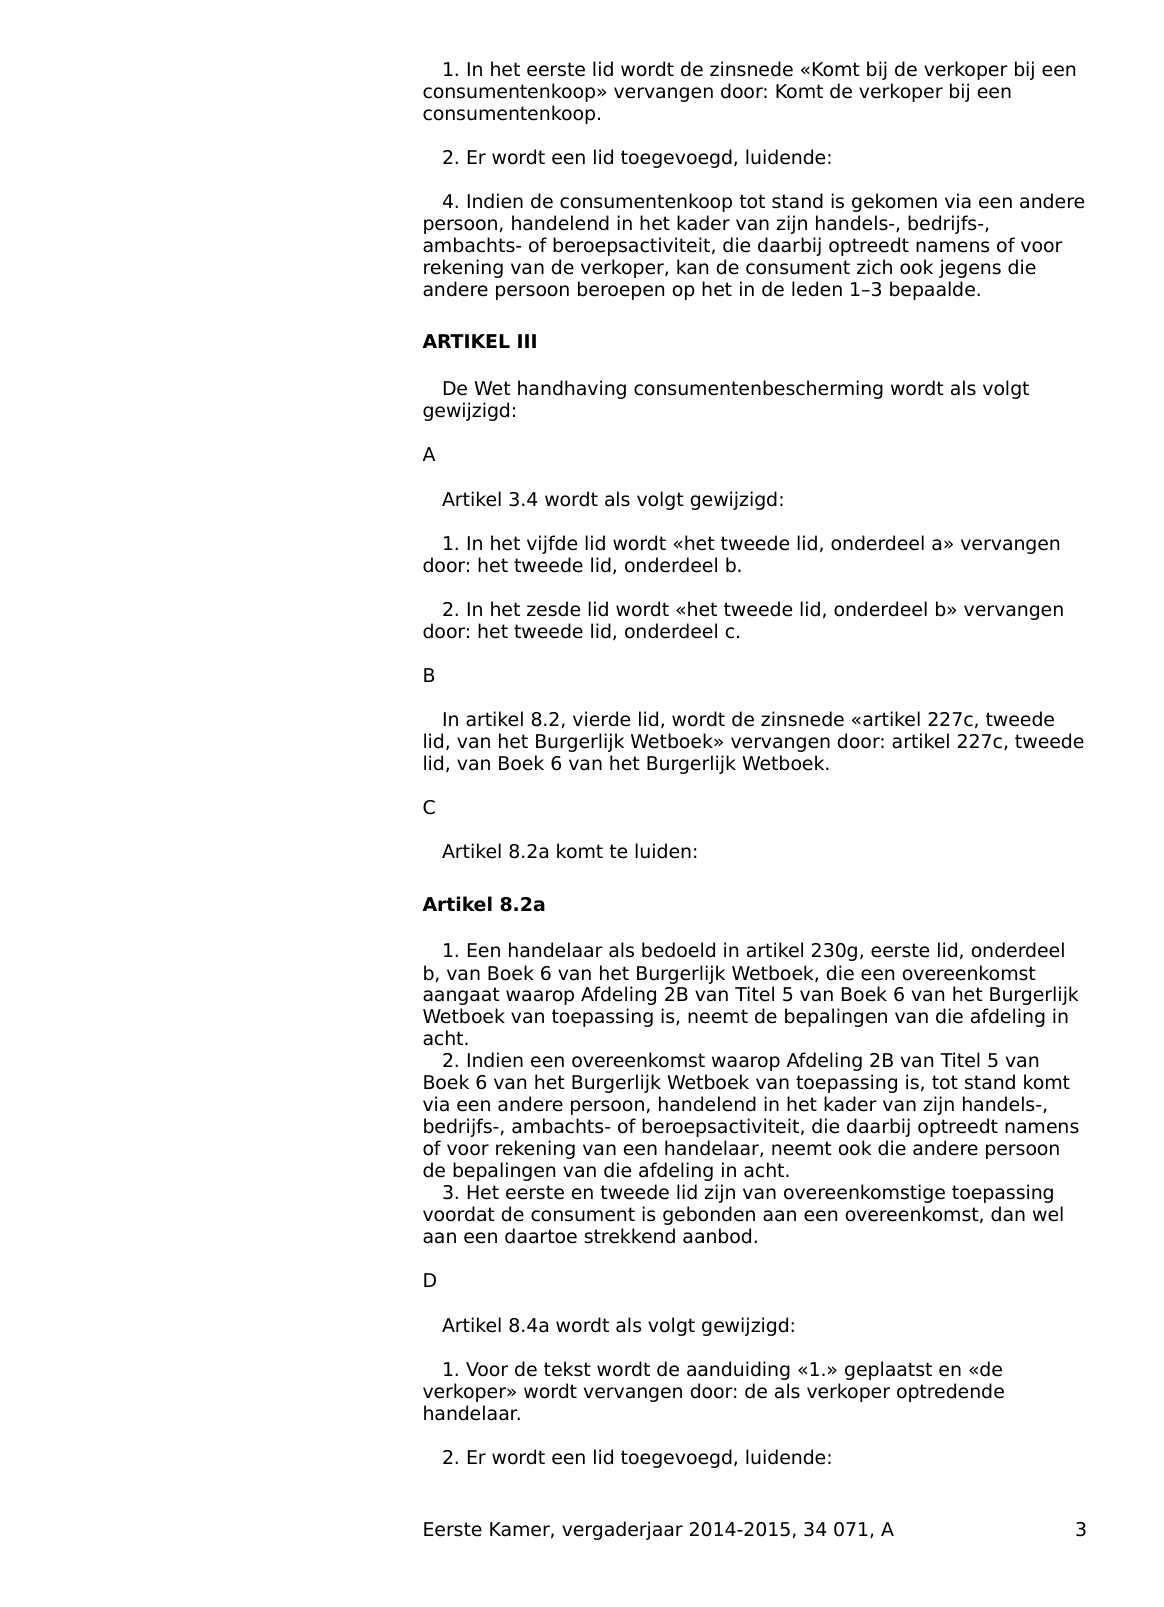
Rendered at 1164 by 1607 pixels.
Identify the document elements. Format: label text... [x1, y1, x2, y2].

text 2. In het zesde lid wordt «het tweede lid, onderdeel b» vervangen door: het tweede lid, onderdeel c. [422, 599, 1087, 643]
text Artikel 8.4a wordt als volgt gewijzigd: [422, 1314, 1087, 1336]
text A [422, 444, 1087, 466]
text 2. Er wordt een lid toegevoegd, luidende: [422, 1447, 1087, 1469]
text 3. Het eerste en tweede lid zijn van overeenkomstige toepassing voordat de consument is gebonden aan een overeenkomst, dan wel aan een daartoe strekkend aanbod. [422, 1182, 1087, 1248]
text B [422, 665, 1087, 687]
text C [422, 797, 1087, 819]
text In artikel 8.2, vierde lid, wordt de zinsnede «artikel 227c, tweede lid, van het Burgerlijk Wetboek» vervangen door: artikel 227c, tweede lid, van Boek 6 van het Burgerlijk Wetboek. [422, 709, 1087, 775]
text 1. In het eerste lid wordt de zinsnede «Komt bij de verkoper bij een consumentenkoop» vervangen door: Komt de verkoper bij een consumentenkoop. [422, 59, 1087, 125]
text Artikel 3.4 wordt als volgt gewijzigd: [422, 488, 1087, 511]
subtitle Artikel 8.2a [422, 893, 1087, 915]
text 1. Een handelaar als bedoeld in artikel 230g, eerste lid, onderdeel b, van Boek 6 van het Burgerlijk Wetboek, die een overeenkomst aangaat waarop Afdeling 2B van Titel 5 van Boek 6 van het Burgerlijk Wetboek van toepassing is, neemt de bepalingen van die afdeling in acht. [422, 940, 1087, 1050]
text 4. Indien de consumentenkoop tot stand is gekomen via een andere persoon, handelend in het kader van zijn handels-, bedrijfs-, ambachts- of beroepsactiviteit, die daarbij optreedt namens of voor rekening van de verkoper, kan de consument zich ook jegens die andere persoon beroepen op het in de leden 1–3 bepaalde. [422, 191, 1087, 301]
text D [422, 1270, 1087, 1292]
text 2. Er wordt een lid toegevoegd, luidende: [422, 147, 1087, 169]
subtitle ARTIKEL III [422, 331, 1087, 353]
text 1. In het vijfde lid wordt «het tweede lid, onderdeel a» vervangen door: het tweede lid, onderdeel b. [422, 533, 1087, 577]
text De Wet handhaving consumentenbescherming wordt als volgt gewijzigd: [422, 378, 1087, 422]
text Artikel 8.2a komt te luiden: [422, 841, 1087, 863]
text 1. Voor de tekst wordt de aanduiding «1.» geplaatst en «de verkoper» wordt vervangen door: de als verkoper optredende handelaar. [422, 1359, 1087, 1424]
text 2. Indien een overeenkomst waarop Afdeling 2B van Titel 5 van Boek 6 van het Burgerlijk Wetboek van toepassing is, tot stand komt via een andere persoon, handelend in het kader van zijn handels-, bedrijfs-, ambachts- of beroepsactiviteit, die daarbij optreedt namens of voor rekening van een handelaar, neemt ook die andere persoon de bepalingen van die afdeling in acht. [422, 1050, 1087, 1182]
